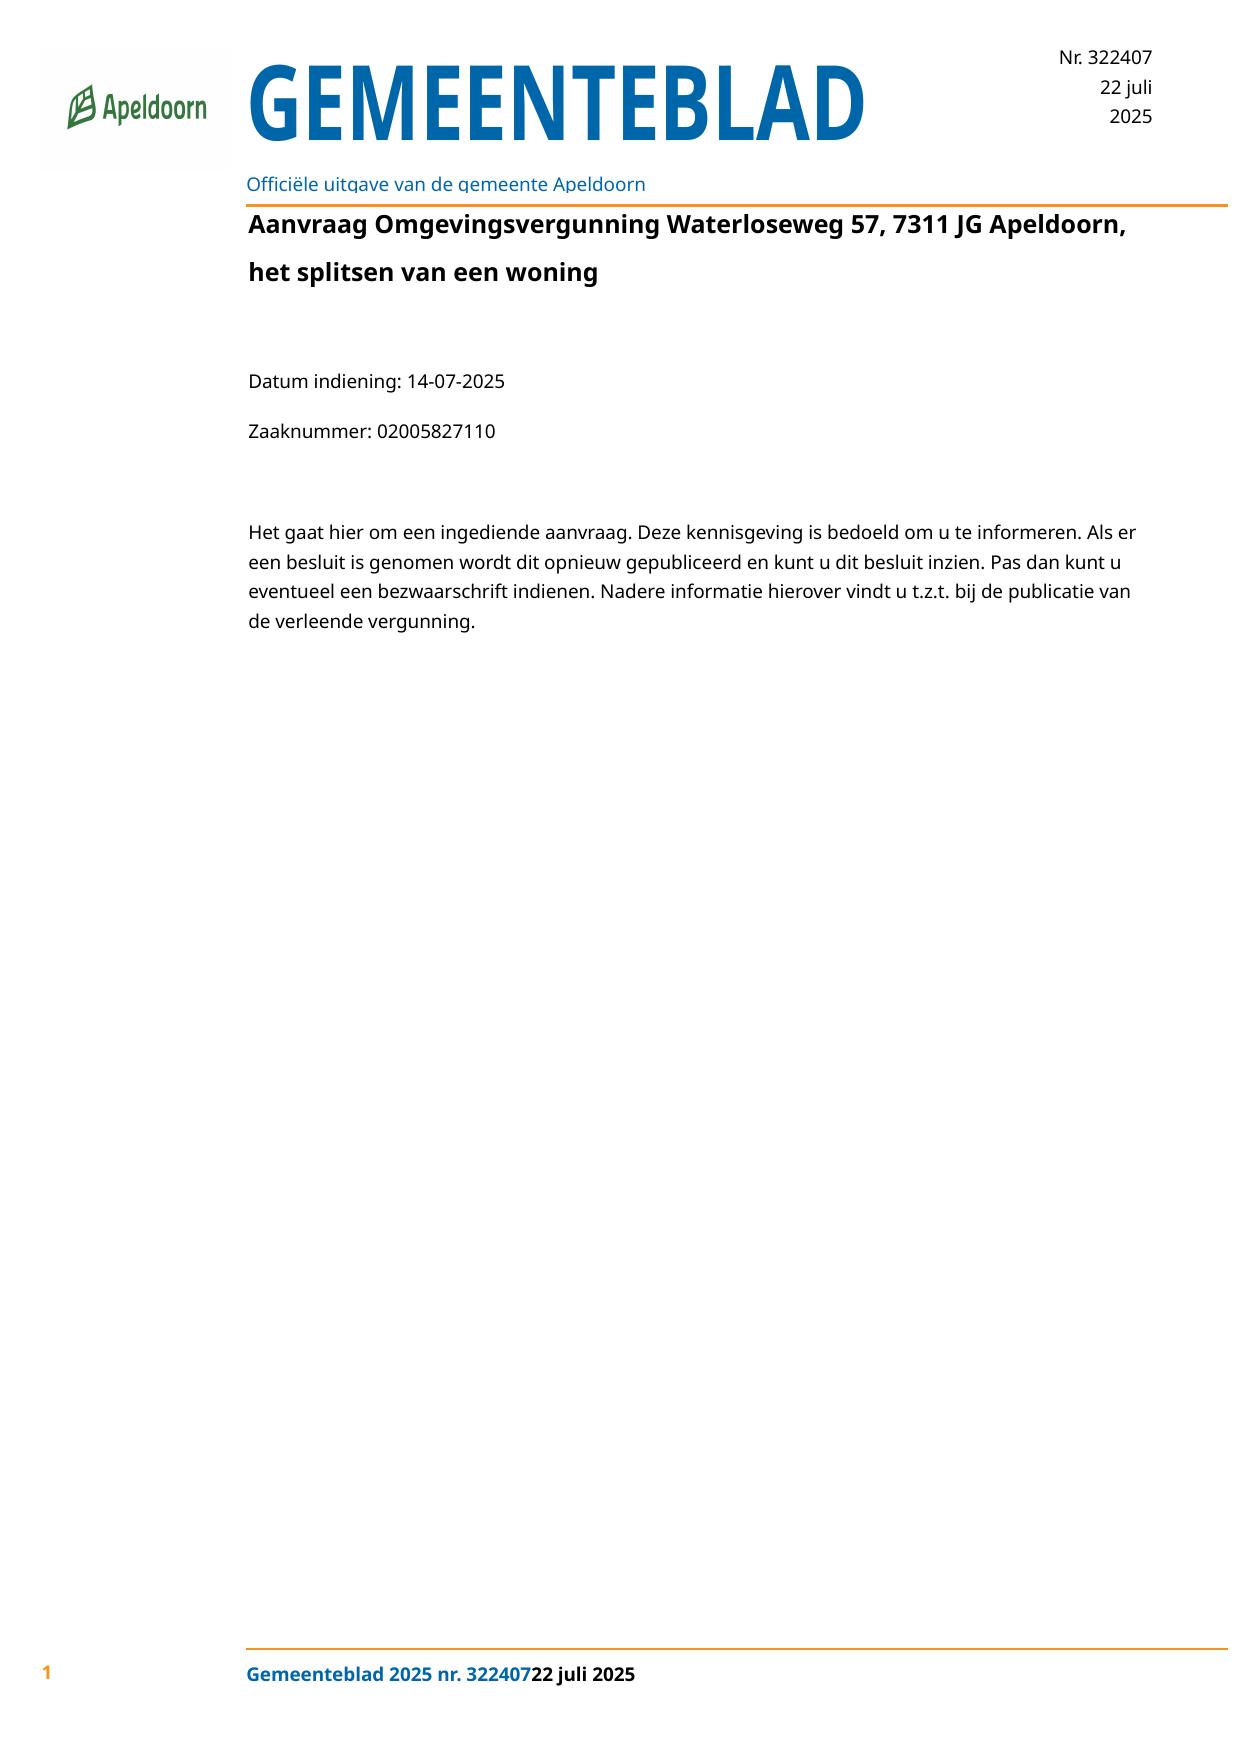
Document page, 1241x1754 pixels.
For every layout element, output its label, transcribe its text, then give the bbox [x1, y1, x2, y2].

text Zaaknummer: 02005827110 [248, 419, 1152, 444]
text Het gaat hier om een ingediende aanvraag. Deze kennisgeving is bedoeld om u te informeren. Als er een besluit is genomen wordt dit opnieuw gepubliceerd en kunt u dit besluit inzien. Pas dan kunt u eventueel een bezwaarschrift indienen. Nadere informatie hierover vindt u t.z.t. bij de publicatie van de verleende vergunning. [248, 519, 1152, 634]
picture [41, 47, 231, 172]
text Aanvraag Omgevingsvergunning Waterloseweg 57, 7311 JG Apeldoorn, het splitsen van een woning [248, 207, 1152, 288]
text Datum indiening: 14-07-2025 [248, 368, 1152, 394]
